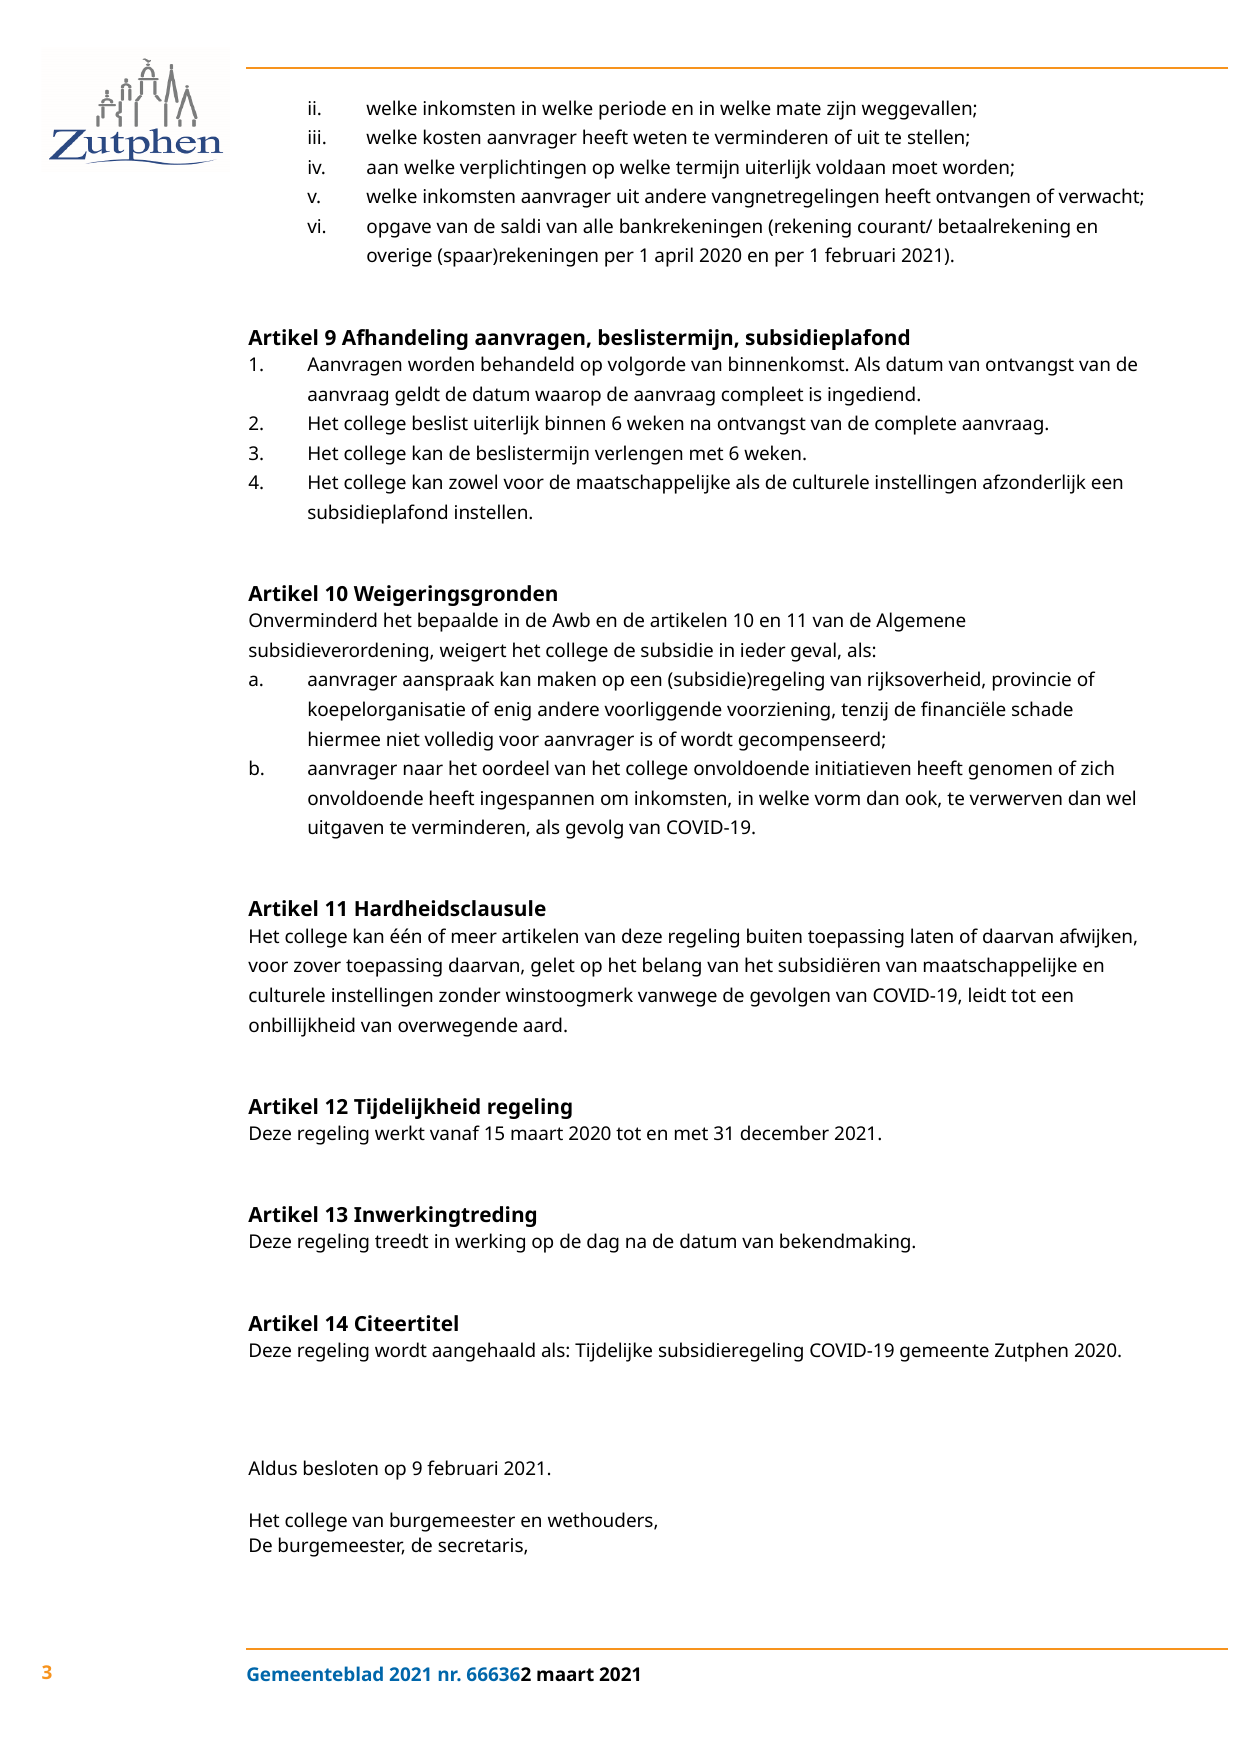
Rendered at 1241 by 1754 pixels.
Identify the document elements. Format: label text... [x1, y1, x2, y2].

text Deze regeling wordt aangehaald als: Tijdelijke subsidieregeling COVID-19 gemeente Zutphen 2020. [248, 1337, 1152, 1363]
list Het college kan zowel voor de maatschappelijke als de culturele instellingen afzonderlijk een subsidieplafond instellen. [248, 469, 1152, 525]
list welke inkomsten in welke periode en in welke mate zijn weggevallen; [307, 95, 1152, 121]
text Aldus besloten op 9 februari 2021. [248, 1455, 1152, 1481]
list opgave van de saldi van alle bankrekeningen (rekening courant/ betaalrekening en overige (spaar)rekeningen per 1 april 2020 en per 1 februari 2021). [307, 213, 1152, 268]
text Het college van burgemeester en wethouders, [248, 1507, 1152, 1533]
text Deze regeling werkt vanaf 15 maart 2020 tot en met 31 december 2021. [248, 1120, 1152, 1146]
list aan welke verplichtingen op welke termijn uiterlijk voldaan moet worden; [307, 154, 1152, 180]
list welke inkomsten aanvrager uit andere vangnetregelingen heeft ontvangen of verwacht; [307, 183, 1152, 209]
text Artikel 10 Weigeringsgronden [248, 579, 1152, 607]
text Het college kan één of meer artikelen van deze regeling buiten toepassing laten of daarvan afwijken, voor zover toepassing daarvan, gelet op het belang van het subsidiëren van maatschappelijke en culturele instellingen zonder winstoogmerk vanwege de gevolgen van COVID-19, leidt tot een onbillijkheid van overwegende aard. [248, 923, 1152, 1037]
list welke kosten aanvrager heeft weten te verminderen of uit te stellen; [307, 124, 1152, 150]
text Artikel 12 Tijdelijkheid regeling [248, 1092, 1152, 1120]
text Onverminderd het bepaalde in de Awb en de artikelen 10 en 11 van de Algemene subsidieverordening, weigert het college de subsidie in ieder geval, als: [248, 607, 1152, 663]
list aanvrager aanspraak kan maken op een (subsidie)regeling van rijksoverheid, provincie of koepelorganisatie of enig andere voorliggende voorziening, tenzij de financiële schade hiermee niet volledig voor aanvrager is of wordt gecompenseerd; [248, 667, 1152, 752]
text Artikel 11 Hardheidsclausule [248, 894, 1152, 923]
list aanvrager naar het oordeel van het college onvoldoende initiatieven heeft genomen of zich onvoldoende heeft ingespannen om inkomsten, in welke vorm dan ook, te verwerven dan wel uitgaven te verminderen, als gevolg van COVID-19. [248, 755, 1152, 840]
text De burgemeester, de secretaris, [248, 1533, 1152, 1558]
picture [41, 47, 231, 172]
text Artikel 9 Afhandeling aanvragen, beslistermijn, subsidieplafond [248, 323, 1152, 351]
text Artikel 14 Citeertitel [248, 1309, 1152, 1337]
list Het college beslist uiterlijk binnen 6 weken na ontvangst van de complete aanvraag. [248, 410, 1152, 436]
list Het college kan de beslistermijn verlengen met 6 weken. [248, 440, 1152, 466]
text Artikel 13 Inwerkingtreding [248, 1200, 1152, 1229]
list Aanvragen worden behandeld op volgorde van binnenkomst. Als datum van ontvangst van de aanvraag geldt de datum waarop de aanvraag compleet is ingediend. [248, 351, 1152, 406]
text Deze regeling treedt in werking op de dag na de datum van bekendmaking. [248, 1229, 1152, 1254]
